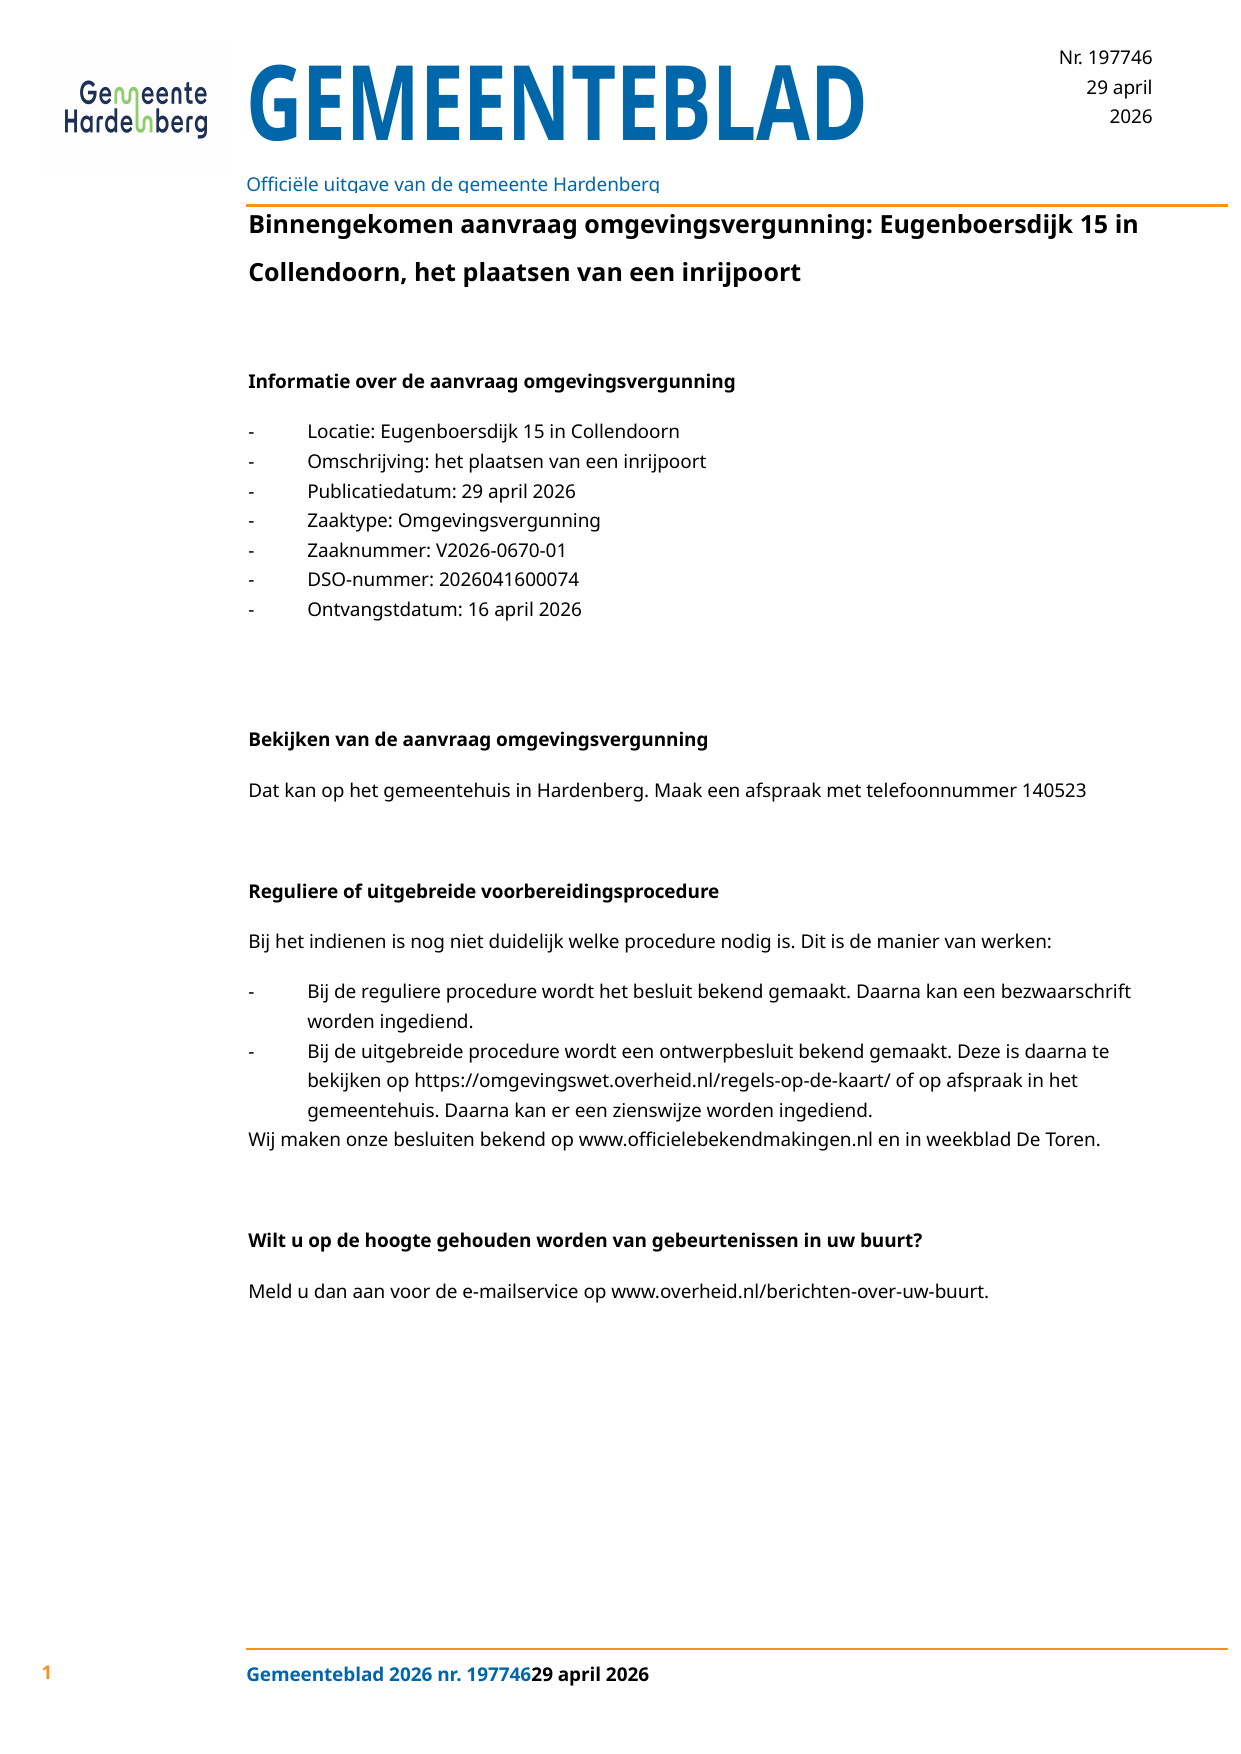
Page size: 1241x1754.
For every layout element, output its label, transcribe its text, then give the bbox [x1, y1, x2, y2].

list DSO-nummer: 2026041600074 [248, 567, 1152, 592]
list Publicatiedatum: 29 april 2026 [248, 478, 1152, 504]
list Bij de uitgebreide procedure wordt een ontwerpbesluit bekend gemaakt. Deze is daarna te bekijken op https://omgevingswet.overheid.nl/regels-op-de-kaart/ of op afspraak in het gemeentehuis. Daarna kan er een zienswijze worden ingediend. [248, 1038, 1152, 1123]
list Bij de reguliere procedure wordt het besluit bekend gemaakt. Daarna kan een bezwaarschrift worden ingediend. [248, 979, 1152, 1034]
text Binnengekomen aanvraag omgevingsvergunning: Eugenboersdijk 15 in Collendoorn, het plaatsen van een inrijpoort [248, 207, 1152, 288]
text Meld u dan aan voor de e-mailservice op www.overheid.nl/berichten-over-uw-buurt. [248, 1278, 1152, 1304]
text Reguliere of uitgebreide voorbereidingsprocedure [248, 878, 1152, 904]
text Wij maken onze besluiten bekend op www.officielebekendmakingen.nl en in weekblad De Toren. [248, 1127, 1152, 1152]
list Ontvangstdatum: 16 april 2026 [248, 596, 1152, 622]
list Omschrijving: het plaatsen van een inrijpoort [248, 448, 1152, 474]
text Wilt u op de hoogte gehouden worden van gebeurtenissen in uw buurt? [248, 1227, 1152, 1253]
text Informatie over de aanvraag omgevingsvergunning [248, 368, 1152, 394]
picture [41, 47, 231, 172]
list Zaaktype: Omgevingsvergunning [248, 507, 1152, 533]
list Zaaknummer: V2026-0670-01 [248, 537, 1152, 563]
text Bekijken van de aanvraag omgevingsvergunning [248, 727, 1152, 752]
list Locatie: Eugenboersdijk 15 in Collendoorn [248, 419, 1152, 444]
text Dat kan op het gemeentehuis in Hardenberg. Maak een afspraak met telefoonnummer 140523 [248, 777, 1152, 803]
text Bij het indienen is nog niet duidelijk welke procedure nodig is. Dit is de manier van werken: [248, 928, 1152, 954]
